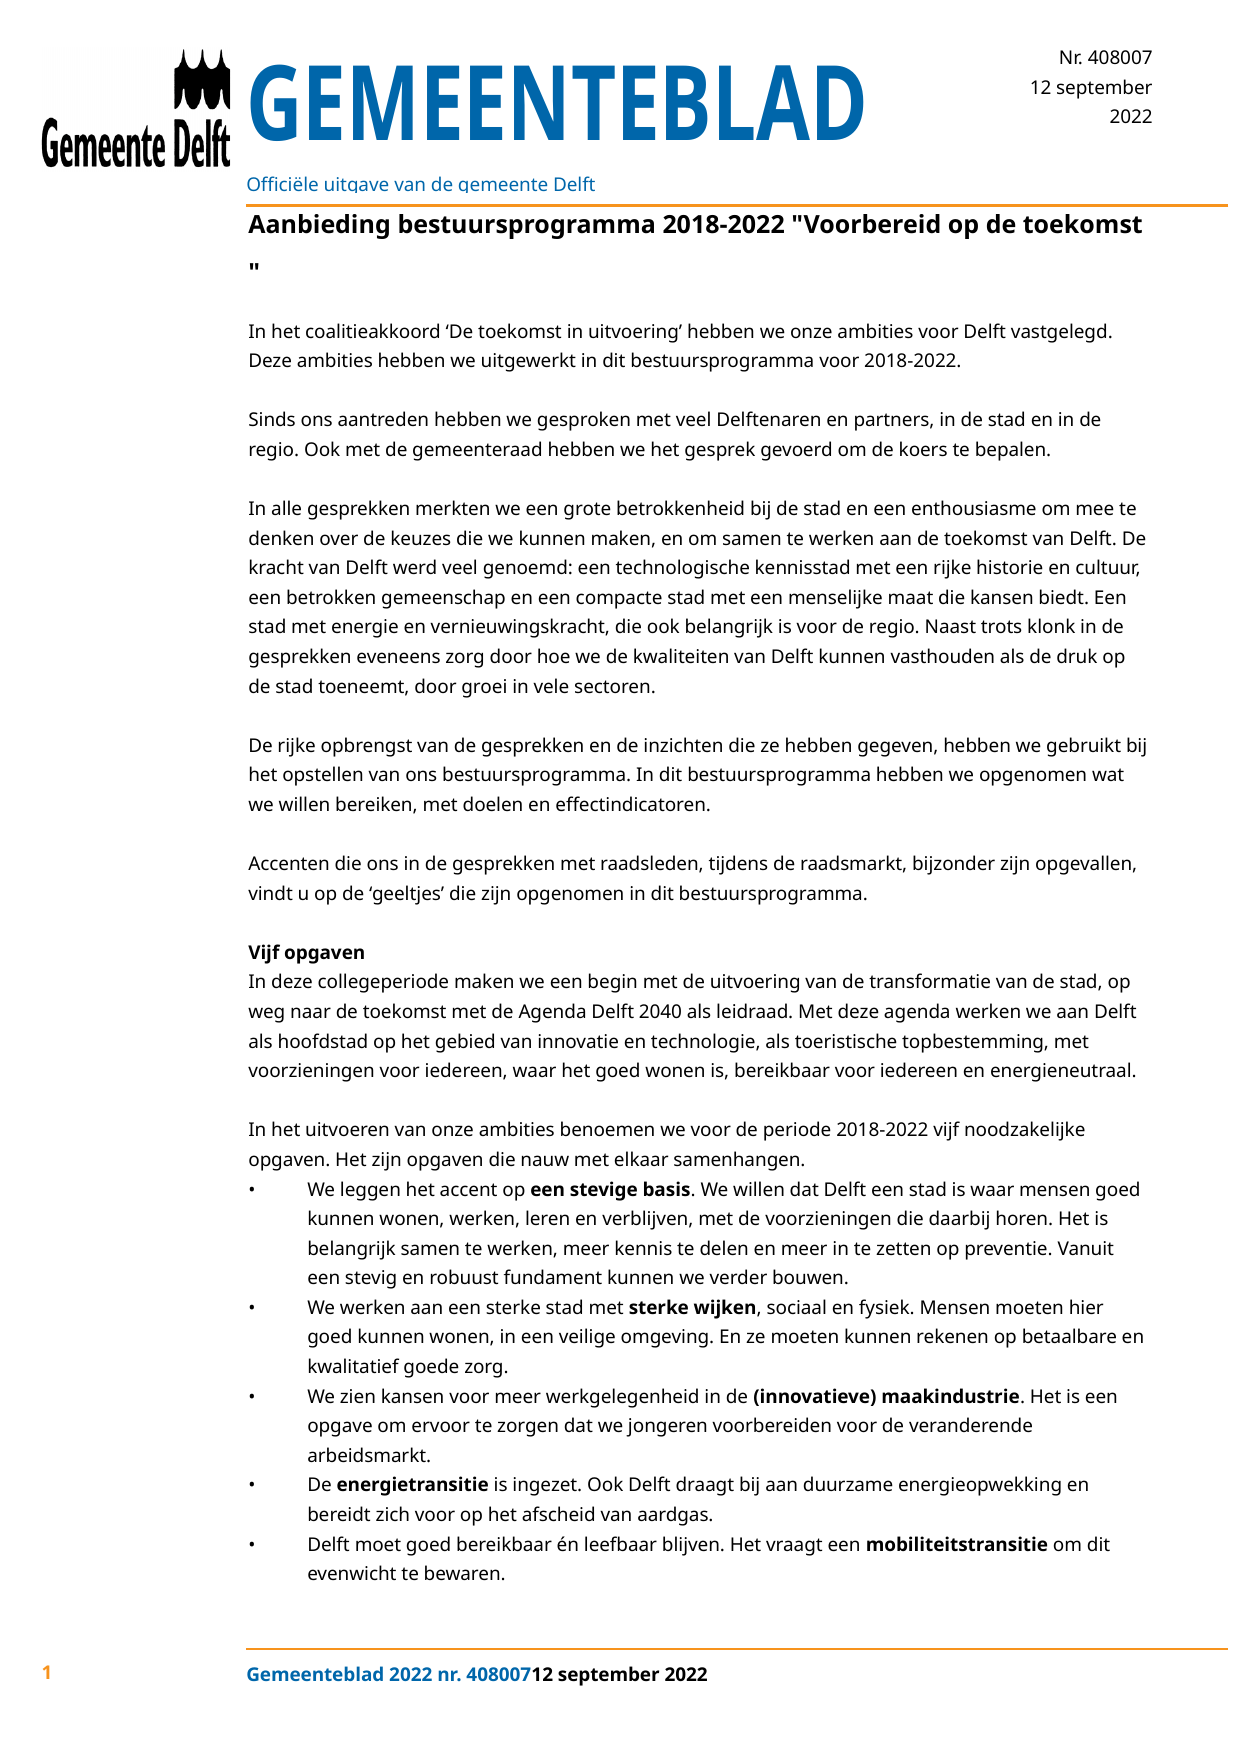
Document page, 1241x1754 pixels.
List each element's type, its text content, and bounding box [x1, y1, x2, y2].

text In het coalitieakkoord ‘De toekomst in uitvoering’ hebben we onze ambities voor Delft vastgelegd. Deze ambities hebben we uitgewerkt in dit bestuursprogramma voor 2018-2022. [248, 318, 1152, 373]
text Sinds ons aantreden hebben we gesproken met veel Delftenaren en partners, in de stad en in de regio. Ook met de gemeenteraad hebben we het gesprek gevoerd om de koers te bepalen. [248, 407, 1152, 462]
list We werken aan een sterke stad met sterke wijken, sociaal en fysiek. Mensen moeten hier goed kunnen wonen, in een veilige omgeving. En ze moeten kunnen rekenen op betaalbare en kwalitatief goede zorg. [248, 1294, 1152, 1379]
text Accenten die ons in de gesprekken met raadsleden, tijdens de raadsmarkt, bijzonder zijn opgevallen, vindt u op de ‘geeltjes’ die zijn opgenomen in dit bestuursprogramma. [248, 850, 1152, 906]
text In het uitvoeren van onze ambities benoemen we voor de periode 2018-2022 vijf noodzakelijke opgaven. Het zijn opgaven die nauw met elkaar samenhangen. [248, 1117, 1152, 1172]
text De rijke opbrengst van de gesprekken en de inzichten die ze hebben gegeven, hebben we gebruikt bij het opstellen van ons bestuursprogramma. In dit bestuursprogramma hebben we opgenomen wat we willen bereiken, met doelen en effectindicatoren. [248, 732, 1152, 817]
text Vijf opgaven [248, 939, 1152, 965]
list Delft moet goed bereikbaar én leefbaar blijven. Het vraagt een mobiliteitstransitie om dit evenwicht te bewaren. [248, 1531, 1152, 1586]
text In alle gesprekken merkten we een grote betrokkenheid bij de stad en een enthousiasme om mee te denken over de keuzes die we kunnen maken, en om samen te werken aan de toekomst van Delft. De kracht van Delft werd veel genoemd: een technologische kennisstad met een rijke historie en cultuur, een betrokken gemeenschap en een compacte stad met een menselijke maat die kansen biedt. Een stad met energie en vernieuwingskracht, die ook belangrijk is voor de regio. Naast trots klonk in de gesprekken eveneens zorg door hoe we de kwaliteiten van Delft kunnen vasthouden als de druk op de stad toeneemt, door groei in vele sectoren. [248, 495, 1152, 699]
text In deze collegeperiode maken we een begin met de uitvoering van de transformatie van de stad, op weg naar de toekomst met de Agenda Delft 2040 als leidraad. Met deze agenda werken we aan Delft als hoofdstad op het gebied van innovatie en technologie, als toeristische topbestemming, met voorzieningen voor iedereen, waar het goed wonen is, bereikbaar voor iedereen en energieneutraal. [248, 969, 1152, 1083]
picture [41, 47, 231, 172]
list De energietransitie is ingezet. Ook Delft draagt bij aan duurzame energieopwekking en bereidt zich voor op het afscheid van aardgas. [248, 1472, 1152, 1527]
list We leggen het accent op een stevige basis. We willen dat Delft een stad is waar mensen goed kunnen wonen, werken, leren en verblijven, met de voorzieningen die daarbij horen. Het is belangrijk samen te werken, meer kennis te delen en meer in te zetten op preventie. Vanuit een stevig en robuust fundament kunnen we verder bouwen. [248, 1176, 1152, 1290]
text Aanbieding bestuursprogramma 2018-2022 "Voorbereid op de toekomst" [248, 207, 1152, 288]
list We zien kansen voor meer werkgelegenheid in de (innovatieve) maakindustrie. Het is een opgave om ervoor te zorgen dat we jongeren voorbereiden voor de veranderende arbeidsmarkt. [248, 1383, 1152, 1468]
